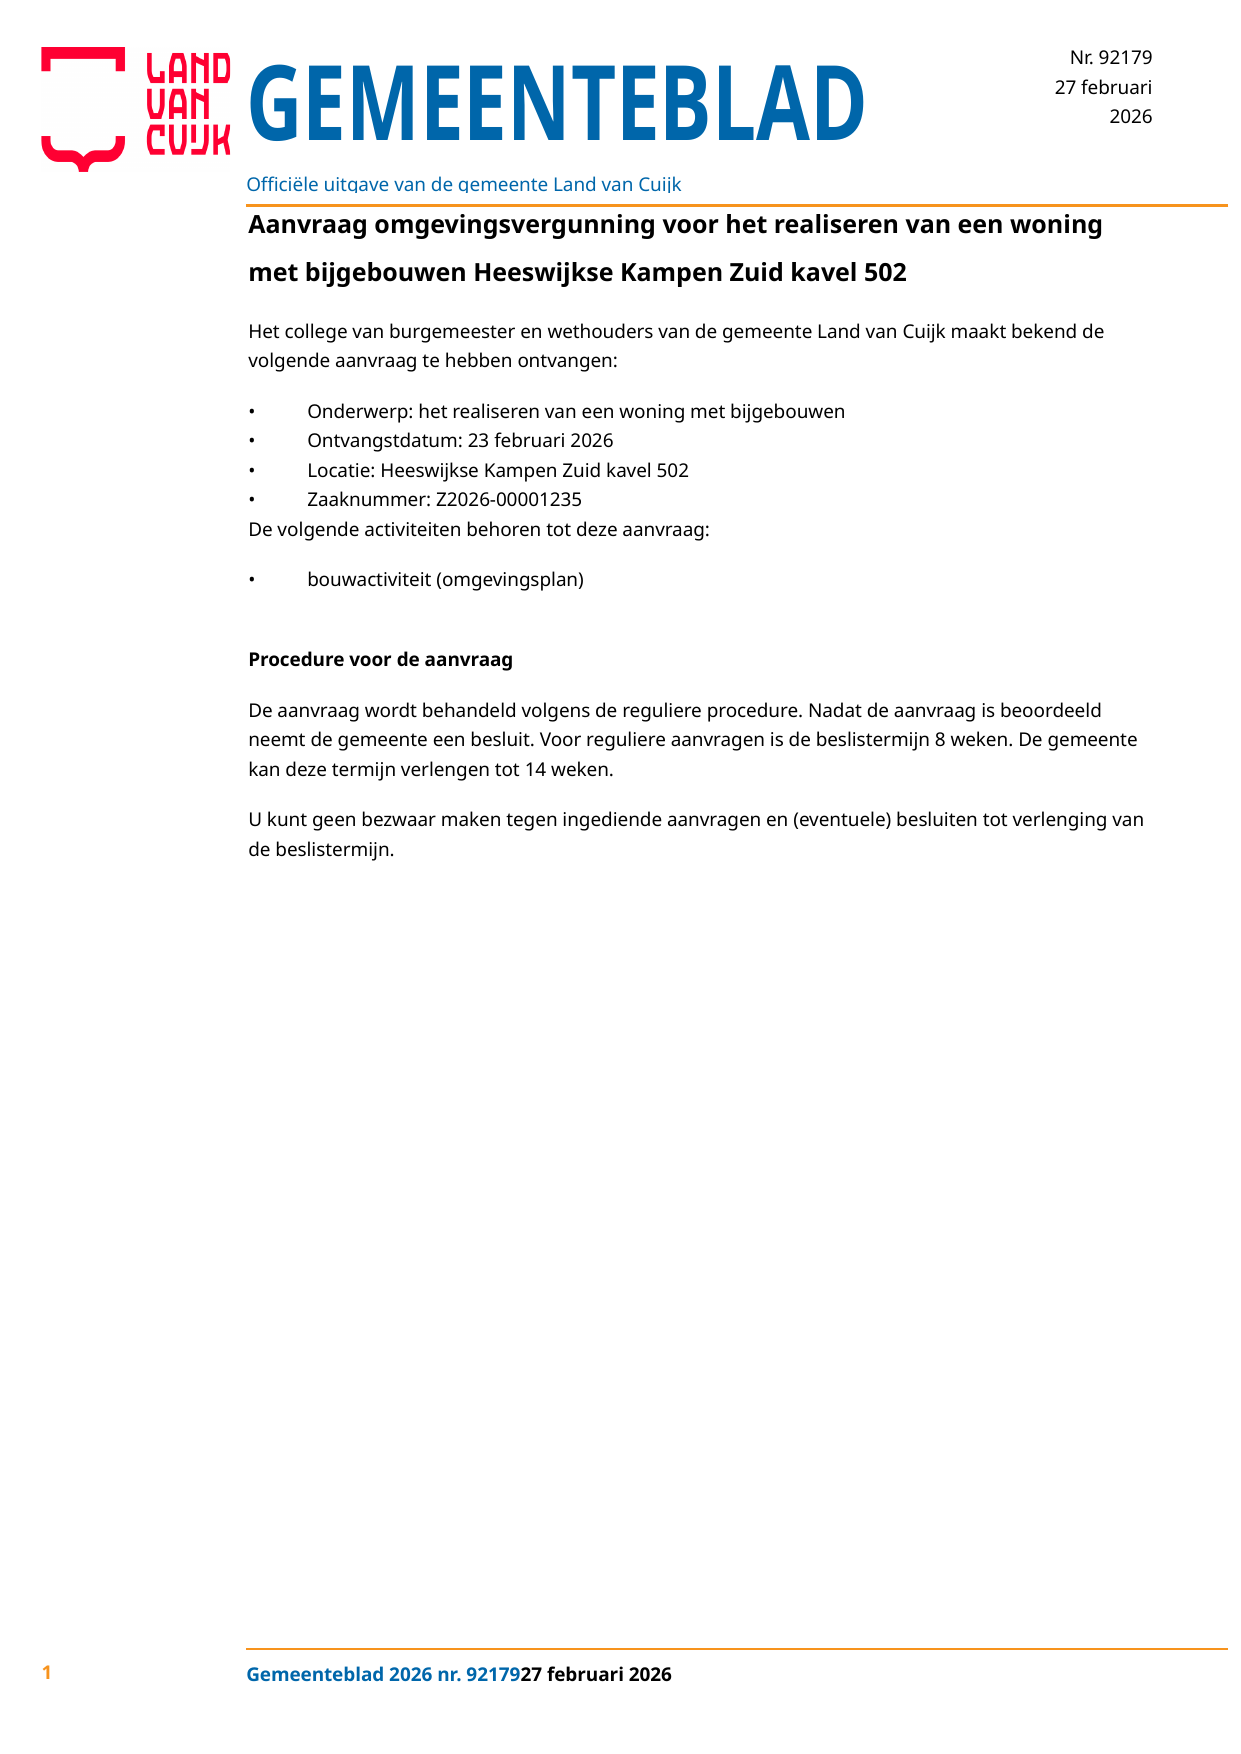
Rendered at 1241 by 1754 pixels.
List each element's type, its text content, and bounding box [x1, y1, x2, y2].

list Ontvangstdatum: 23 februari 2026 [248, 427, 1152, 453]
list Locatie: Heeswijkse Kampen Zuid kavel 502 [248, 457, 1152, 483]
text Het college van burgemeester en wethouders van de gemeente Land van Cuijk maakt bekend de volgende aanvraag te hebben ontvangen: [248, 318, 1152, 373]
list Onderwerp: het realiseren van een woning met bijgebouwen [248, 398, 1152, 424]
list bouwactiviteit (omgevingsplan) [248, 567, 1152, 592]
text Procedure voor de aanvraag [248, 647, 1152, 672]
list Zaaknummer: Z2026-00001235 [248, 487, 1152, 512]
text De volgende activiteiten behoren tot deze aanvraag: [248, 516, 1152, 542]
picture [41, 47, 231, 172]
text Aanvraag omgevingsvergunning voor het realiseren van een woning met bijgebouwen Heeswijkse Kampen Zuid kavel 502 [248, 207, 1152, 288]
text De aanvraag wordt behandeld volgens de reguliere procedure. Nadat de aanvraag is beoordeeld neemt de gemeente een besluit. Voor reguliere aanvragen is de beslistermijn 8 weken. De gemeente kan deze termijn verlengen tot 14 weken. [248, 697, 1152, 782]
text U kunt geen bezwaar maken tegen ingediende aanvragen en (eventuele) besluiten tot verlenging van de beslistermijn. [248, 807, 1152, 862]
